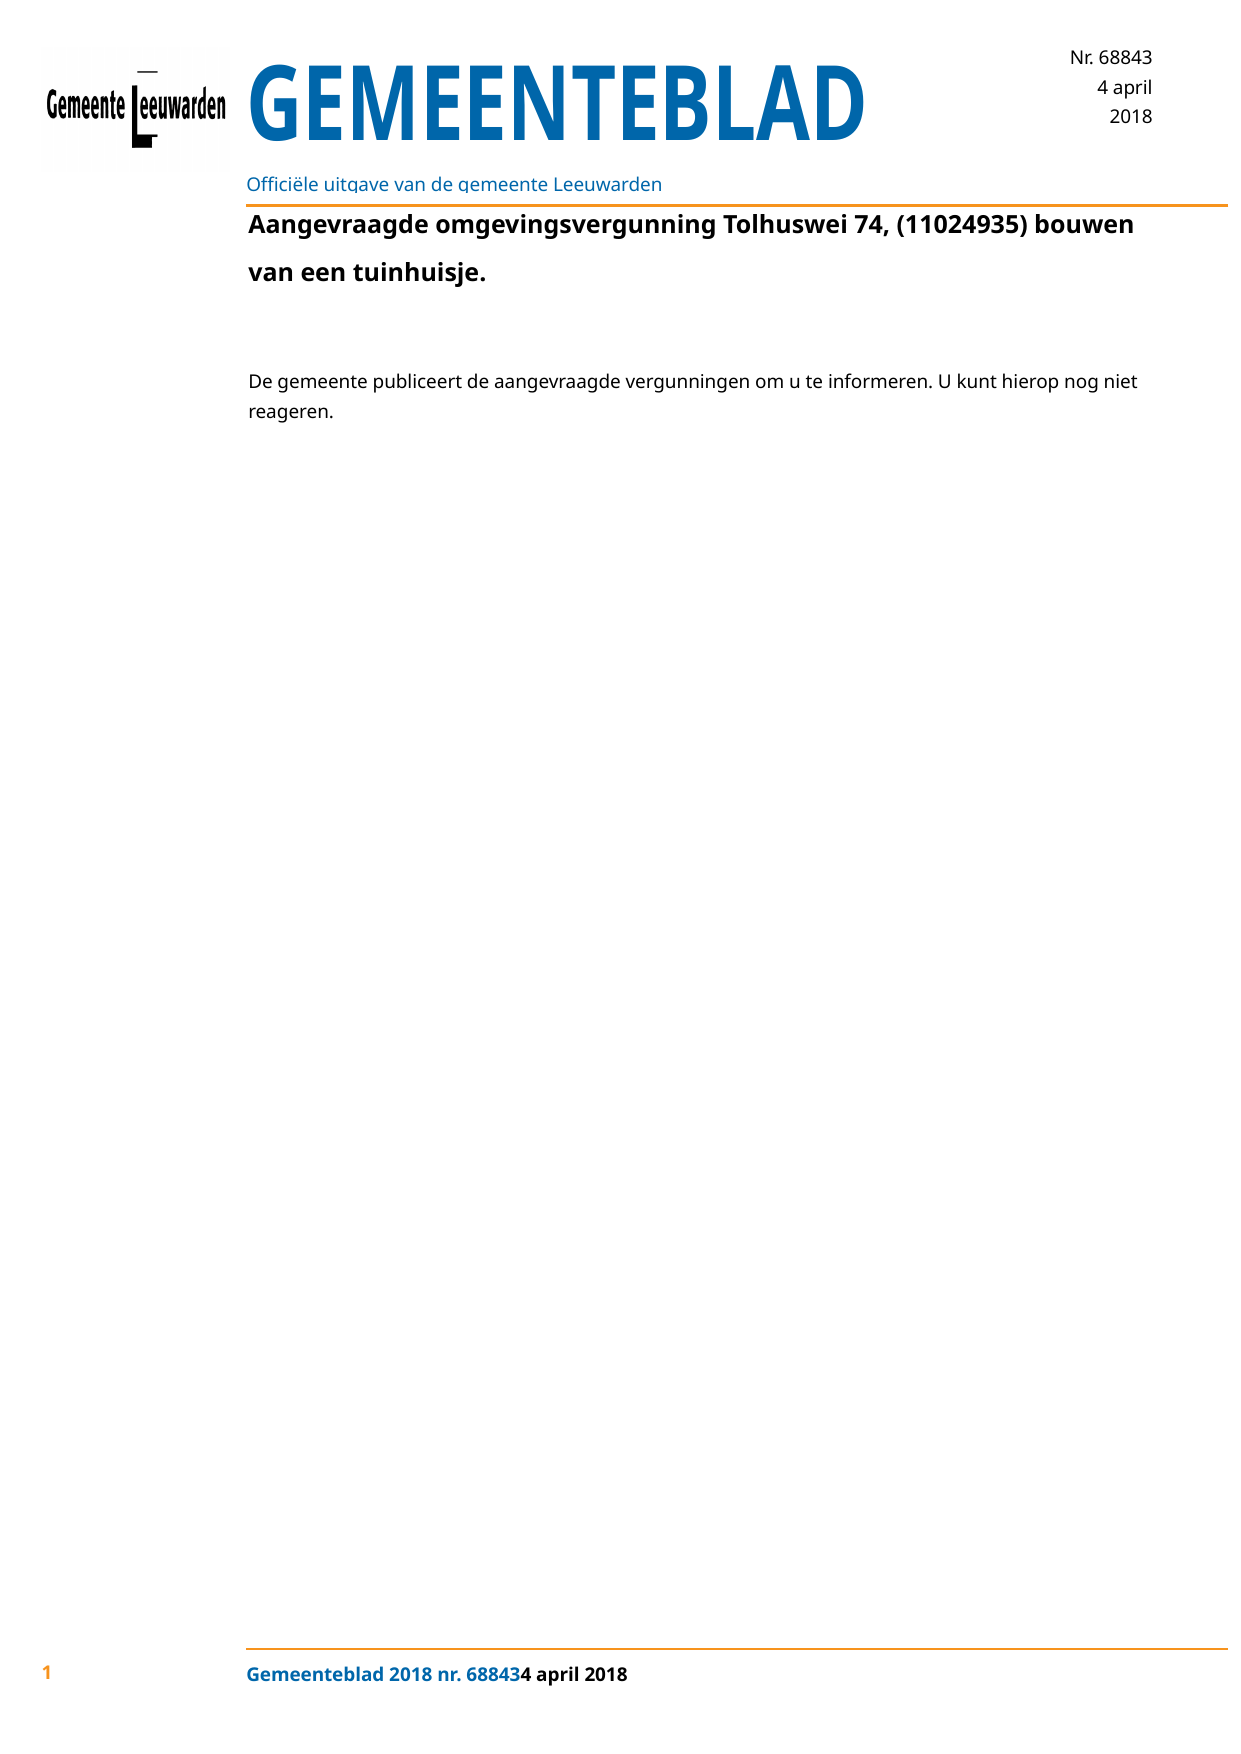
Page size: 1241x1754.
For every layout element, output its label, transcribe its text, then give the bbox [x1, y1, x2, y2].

picture [41, 47, 231, 172]
text De gemeente publiceert de aangevraagde vergunningen om u te informeren. U kunt hierop nog niet reageren. [248, 368, 1152, 424]
text Aangevraagde omgevingsvergunning Tolhuswei 74, (11024935) bouwen van een tuinhuisje. [248, 207, 1152, 288]
